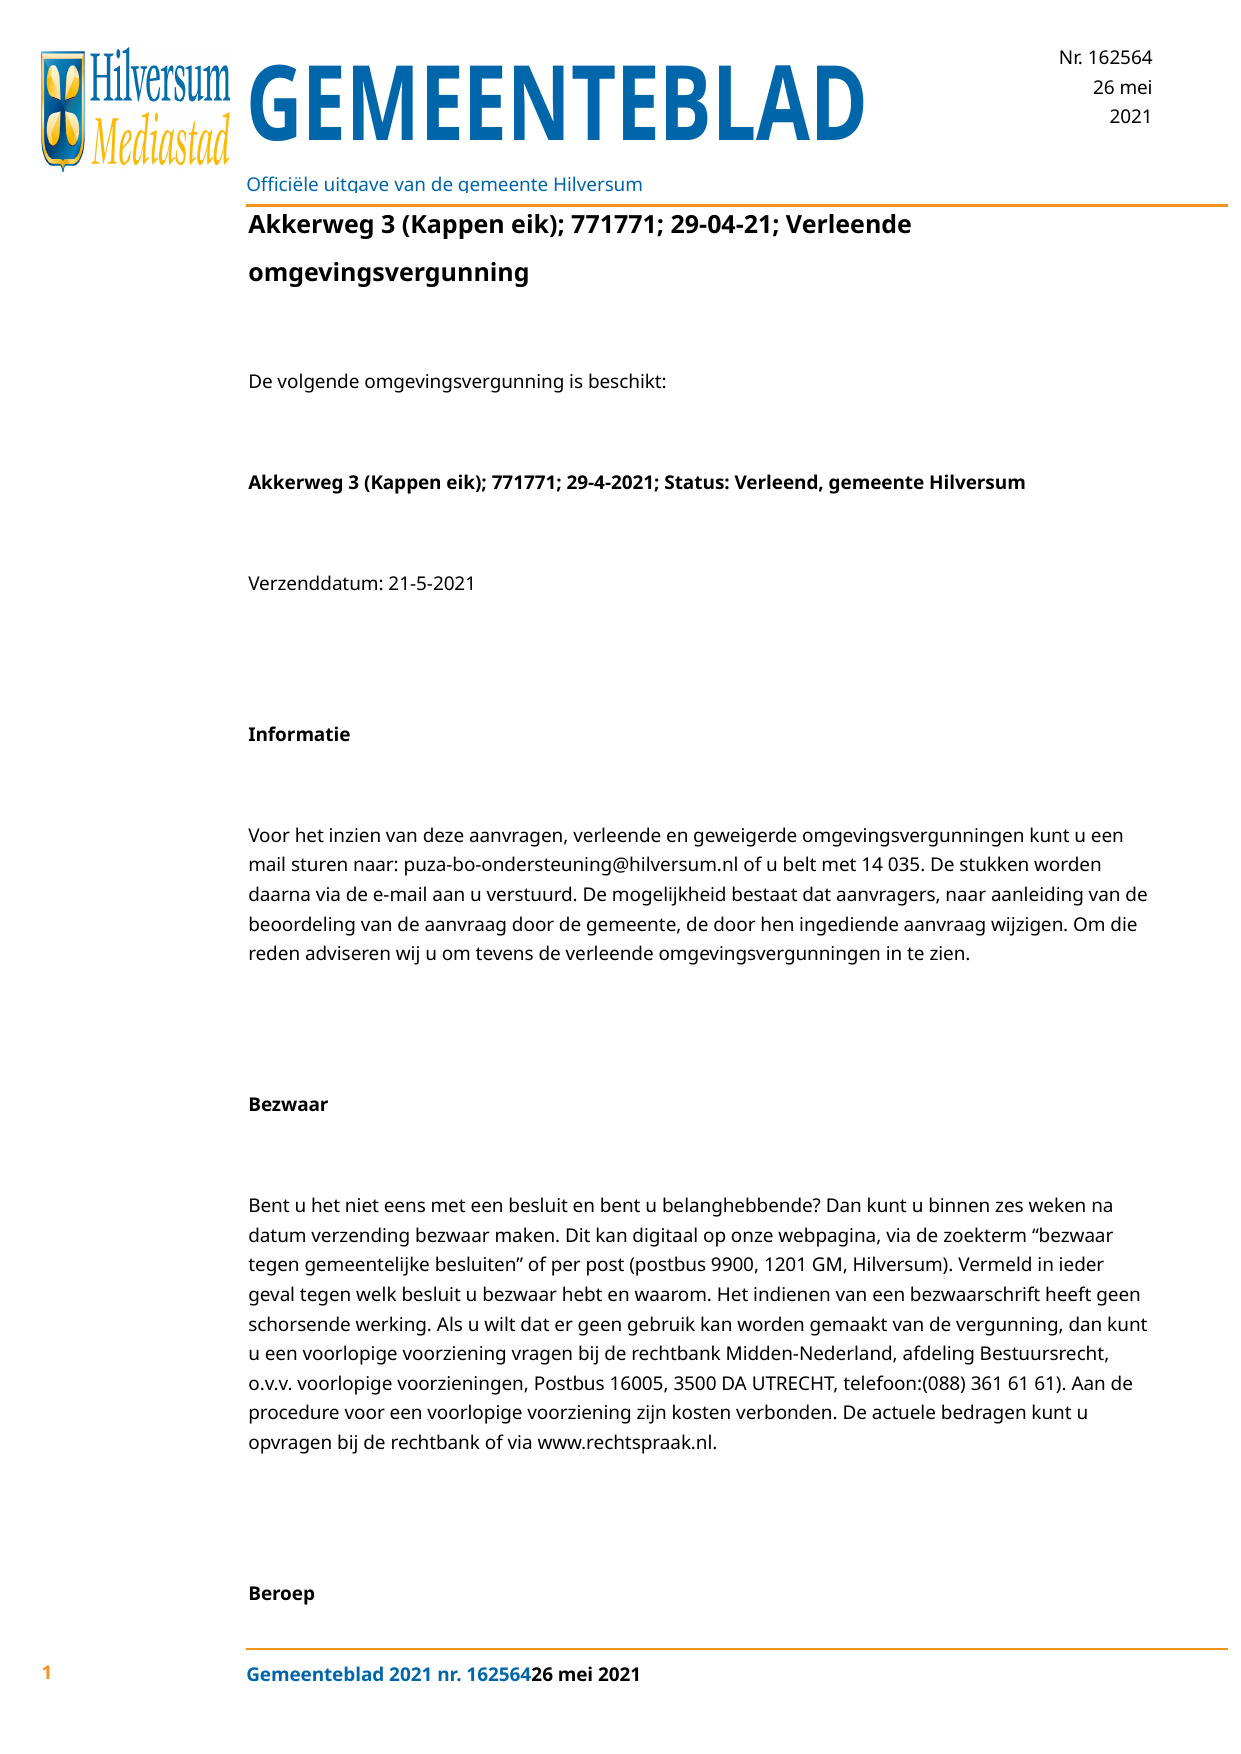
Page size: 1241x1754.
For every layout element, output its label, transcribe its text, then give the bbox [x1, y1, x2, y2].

text Bent u het niet eens met een besluit en bent u belanghebbende? Dan kunt u binnen zes weken na datum verzending bezwaar maken. Dit kan digitaal op onze webpagina, via de zoekterm “bezwaar tegen gemeentelijke besluiten” of per post (postbus 9900, 1201 GM, Hilversum). Vermeld in ieder geval tegen welk besluit u bezwaar hebt en waarom. Het indienen van een bezwaarschrift heeft geen schorsende werking. Als u wilt dat er geen gebruik kan worden gemaakt van de vergunning, dan kunt u een voorlopige voorziening vragen bij de rechtbank Midden-Nederland, afdeling Bestuursrecht, o.v.v. voorlopige voorzieningen, Postbus 16005, 3500 DA UTRECHT, telefoon:(088) 361 61 61). Aan de procedure voor een voorlopige voorziening zijn kosten verbonden. De actuele bedragen kunt u opvragen bij de rechtbank of via www.rechtspraak.nl. [248, 1192, 1152, 1455]
text Voor het inzien van deze aanvragen, verleende en geweigerde omgevingsvergunningen kunt u een mail sturen naar: puza-bo-ondersteuning@hilversum.nl of u belt met 14 035. De stukken worden daarna via de e-mail aan u verstuurd. De mogelijkheid bestaat dat aanvragers, naar aanleiding van de beoordeling van de aanvraag door de gemeente, de door hen ingediende aanvraag wijzigen. Om die reden adviseren wij u om tevens de verleende omgevingsvergunningen in te zien. [248, 822, 1152, 966]
text Verzenddatum: 21-5-2021 [248, 570, 1152, 596]
text De volgende omgevingsvergunning is beschikt: [248, 368, 1152, 394]
text Informatie [248, 721, 1152, 747]
picture [41, 47, 231, 172]
text Akkerweg 3 (Kappen eik); 771771; 29-04-21; Verleende omgevingsvergunning [248, 207, 1152, 288]
text Akkerweg 3 (Kappen eik); 771771; 29-4-2021; Status: Verleend, gemeente Hilversum [248, 469, 1152, 495]
text Bezwaar [248, 1092, 1152, 1117]
text Beroep [248, 1580, 1152, 1606]
